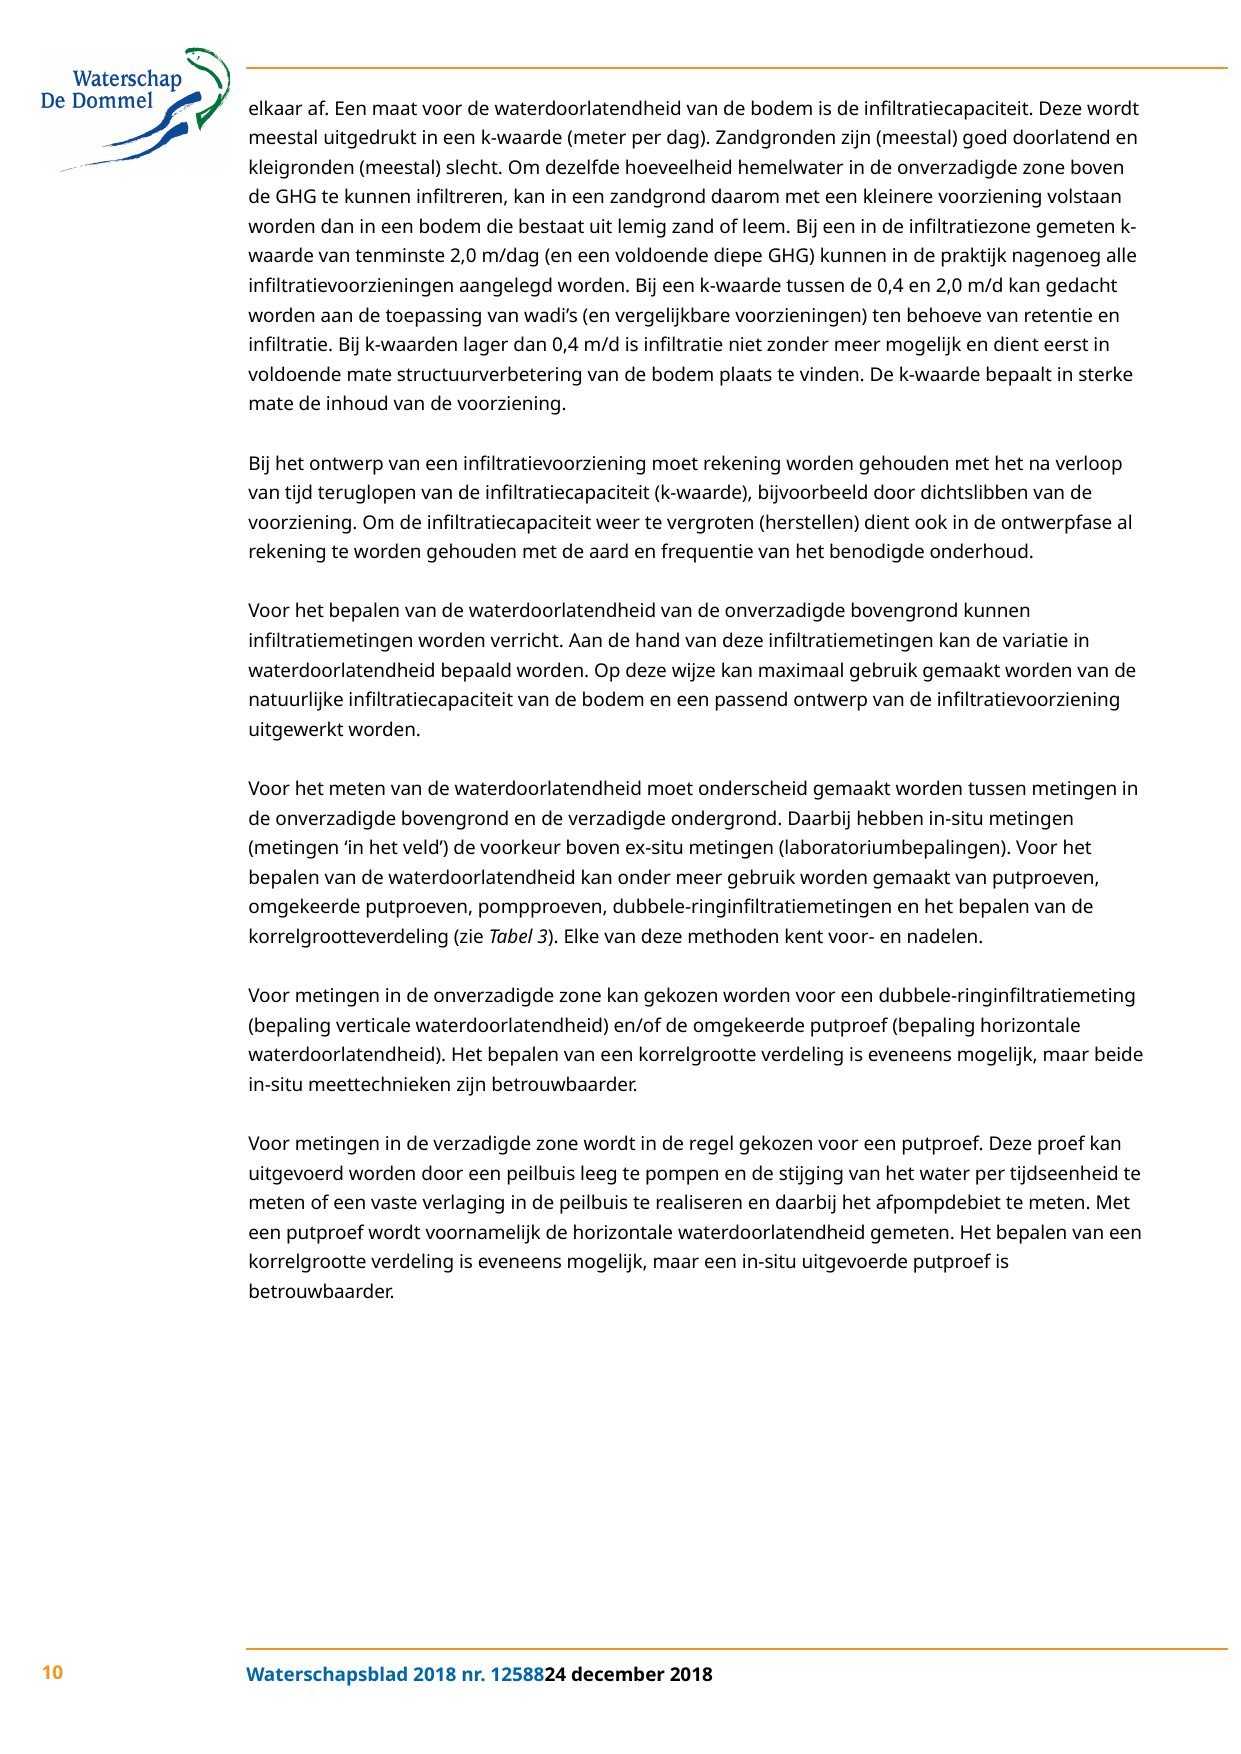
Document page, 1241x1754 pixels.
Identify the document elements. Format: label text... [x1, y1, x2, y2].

text Voor metingen in de onverzadigde zone kan gekozen worden voor een dubbele-ringinfiltratiemeting (bepaling verticale waterdoorlatendheid) en/of de omgekeerde putproef (bepaling horizontale waterdoorlatendheid). Het bepalen van een korrelgrootte verdeling is eveneens mogelijk, maar beide in-situ meettechnieken zijn betrouwbaarder. [248, 982, 1152, 1097]
text Voor het bepalen van de waterdoorlatendheid van de onverzadigde bovengrond kunnen infiltratiemetingen worden verricht. Aan de hand van deze infiltratiemetingen kan de variatie in waterdoorlatendheid bepaald worden. Op deze wijze kan maximaal gebruik gemaakt worden van de natuurlijke infiltratiecapaciteit van de bodem en een passend ontwerp van de infiltratievoorziening uitgewerkt worden. [248, 598, 1152, 742]
text elkaar af. Een maat voor de waterdoorlatendheid van de bodem is de infiltratiecapaciteit. Deze wordt meestal uitgedrukt in een k-waarde (meter per dag). Zandgronden zijn (meestal) goed doorlatend en kleigronden (meestal) slecht. Om dezelfde hoeveelheid hemelwater in de onverzadigde zone boven de GHG te kunnen infiltreren, kan in een zandgrond daarom met een kleinere voorziening volstaan worden dan in een bodem die bestaat uit lemig zand of leem. Bij een in de infiltratiezone gemeten k-waarde van tenminste 2,0 m/dag (en een voldoende diepe GHG) kunnen in de praktijk nagenoeg alle infiltratievoorzieningen aangelegd worden. Bij een k-waarde tussen de 0,4 en 2,0 m/d kan gedacht worden aan de toepassing van wadi’s (en vergelijkbare voorzieningen) ten behoeve van retentie en infiltratie. Bij k-waarden lager dan 0,4 m/d is infiltratie niet zonder meer mogelijk en dient eerst in voldoende mate structuurverbetering van de bodem plaats te vinden. De k-waarde bepaalt in sterke mate de inhoud van de voorziening. [248, 95, 1152, 416]
text Bij het ontwerp van een infiltratievoorziening moet rekening worden gehouden met het na verloop van tijd teruglopen van de infiltratiecapaciteit (k-waarde), bijvoorbeeld door dichtslibben van de voorziening. Om de infiltratiecapaciteit weer te vergroten (herstellen) dient ook in de ontwerpfase al rekening te worden gehouden met de aard en frequentie van het benodigde onderhoud. [248, 450, 1152, 564]
picture [41, 47, 231, 172]
text Voor het meten van de waterdoorlatendheid moet onderscheid gemaakt worden tussen metingen in de onverzadigde bovengrond en de verzadigde ondergrond. Daarbij hebben in-situ metingen (metingen ‘in het veld’) de voorkeur boven ex-situ metingen (laboratoriumbepalingen). Voor het bepalen van de waterdoorlatendheid kan onder meer gebruik worden gemaakt van putproeven, omgekeerde putproeven, pompproeven, dubbele-ringinfiltratiemetingen en het bepalen van de korrelgrootteverdeling (zie Tabel 3). Elke van deze methoden kent voor- en nadelen. [248, 775, 1152, 949]
text Voor metingen in de verzadigde zone wordt in de regel gekozen voor een putproef. Deze proef kan uitgevoerd worden door een peilbuis leeg te pompen en de stijging van het water per tijdseenheid te meten of een vaste verlaging in de peilbuis te realiseren en daarbij het afpompdebiet te meten. Met een putproef wordt voornamelijk de horizontale waterdoorlatendheid gemeten. Het bepalen van een korrelgrootte verdeling is eveneens mogelijk, maar een in-situ uitgevoerde putproef is betrouwbaarder. [248, 1130, 1152, 1304]
